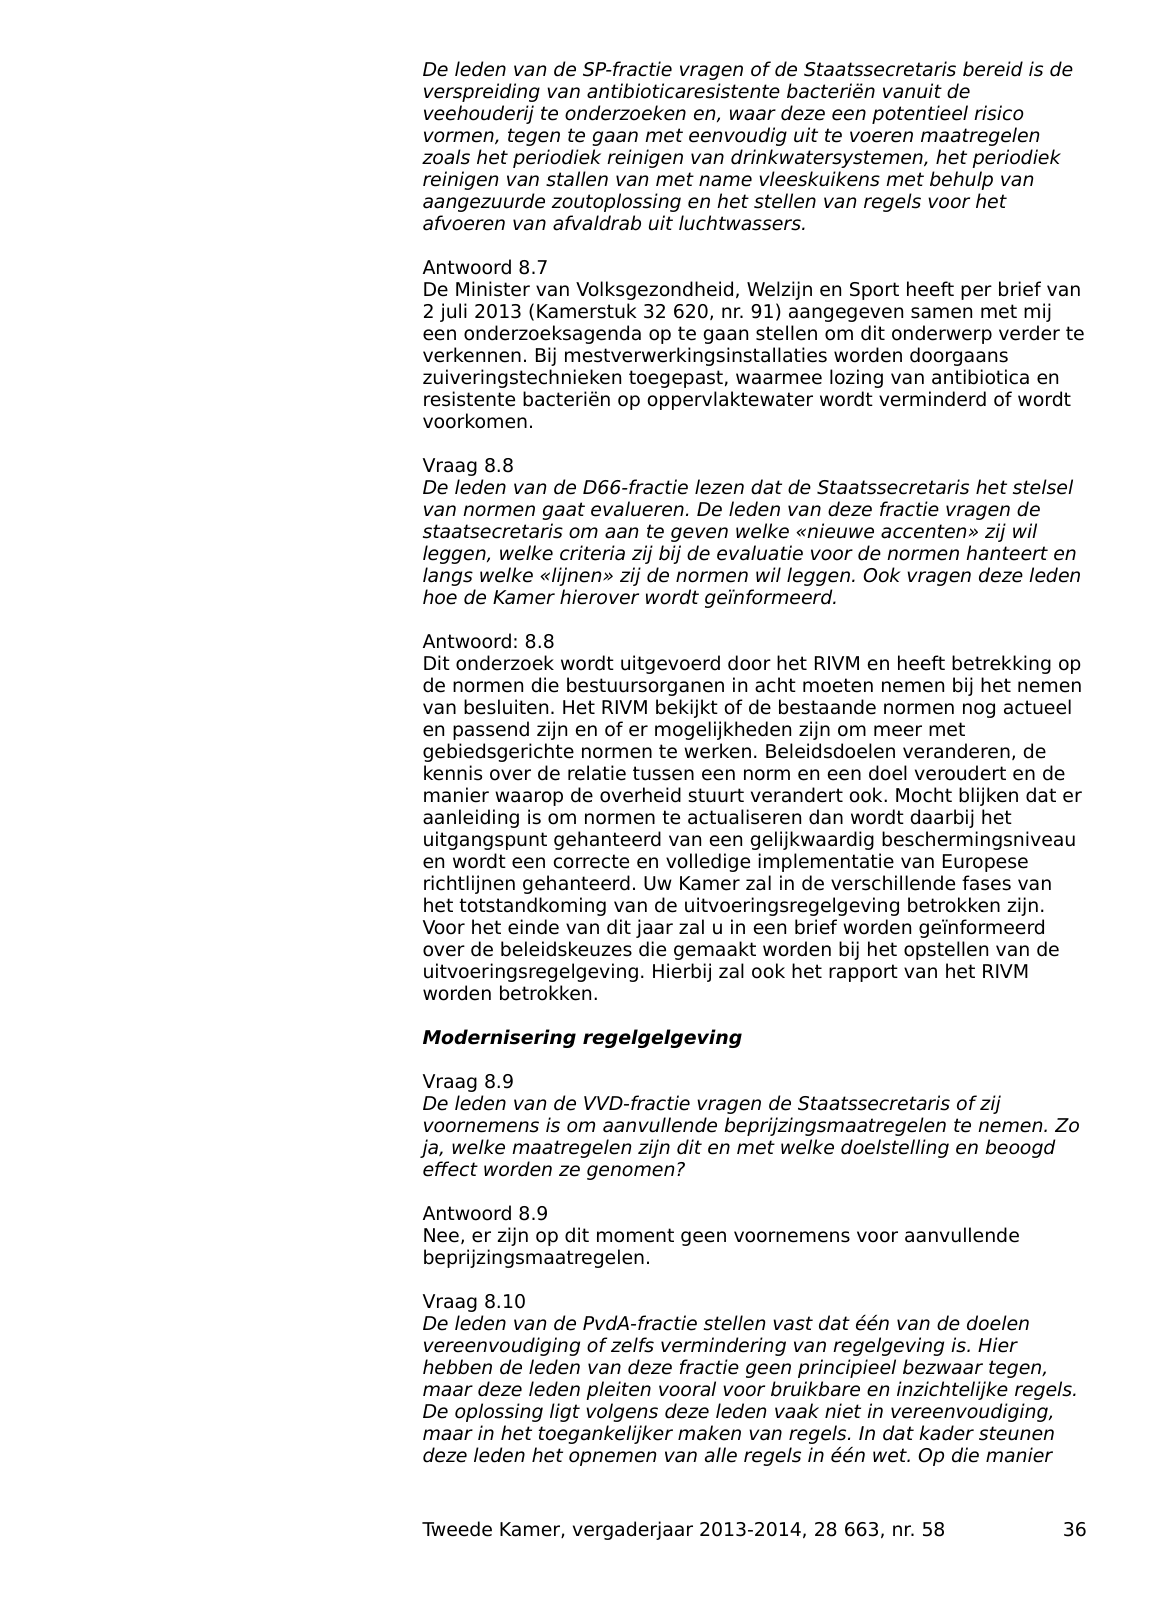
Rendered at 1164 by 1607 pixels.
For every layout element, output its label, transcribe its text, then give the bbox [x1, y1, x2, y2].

text De leden van de PvdA-fractie stellen vast dat één van de doelen vereenvoudiging of zelfs vermindering van regelgeving is. Hier hebben de leden van deze fractie geen principieel bezwaar tegen, maar deze leden pleiten vooral voor bruikbare en inzichtelijke regels. De oplossing ligt volgens deze leden vaak niet in vereenvoudiging, maar in het toegankelijker maken van regels. In dat kader steunen deze leden het opnemen van alle regels in één wet. Op die manier [422, 1313, 1087, 1467]
text De Minister van Volksgezondheid, Welzijn en Sport heeft per brief van 2 juli 2013 (Kamerstuk 32 620, nr. 91) aangegeven samen met mij een onderzoeksagenda op te gaan stellen om dit onderwerp verder te verkennen. Bij mestverwerkingsinstallaties worden doorgaans zuiveringstechnieken toegepast, waarmee lozing van antibiotica en resistente bacteriën op oppervlaktewater wordt verminderd of wordt voorkomen. [422, 279, 1087, 433]
text Dit onderzoek wordt uitgevoerd door het RIVM en heeft betrekking op de normen die bestuursorganen in acht moeten nemen bij het nemen van besluiten. Het RIVM bekijkt of de bestaande normen nog actueel en passend zijn en of er mogelijkheden zijn om meer met gebiedsgerichte normen te werken. Beleidsdoelen veranderen, de kennis over de relatie tussen een norm en een doel veroudert en de manier waarop de overheid stuurt verandert ook. Mocht blijken dat er aanleiding is om normen te actualiseren dan wordt daarbij het uitgangspunt gehanteerd van een gelijkwaardig beschermingsniveau en wordt een correcte en volledige implementatie van Europese richtlijnen gehanteerd. Uw Kamer zal in de verschillende fases van het totstandkoming van de uitvoeringsregelgeving betrokken zijn. Voor het einde van dit jaar zal u in een brief worden geïnformeerd over de beleidskeuzes die gemaakt worden bij het opstellen van de uitvoeringsregelgeving. Hierbij zal ook het rapport van het RIVM worden betrokken. [422, 653, 1087, 1005]
text Antwoord: 8.8 [422, 631, 1087, 653]
text Vraag 8.8 [422, 455, 1087, 477]
text Vraag 8.10 [422, 1291, 1087, 1313]
text Nee, er zijn op dit moment geen voornemens voor aanvullende beprijzingsmaatregelen. [422, 1225, 1087, 1269]
text De leden van de SP-fractie vragen of de Staatssecretaris bereid is de verspreiding van antibioticaresistente bacteriën vanuit de veehouderij te onderzoeken en, waar deze een potentieel risico vormen, tegen te gaan met eenvoudig uit te voeren maatregelen zoals het periodiek reinigen van drinkwatersystemen, het periodiek reinigen van stallen van met name vleeskuikens met behulp van aangezuurde zoutoplossing en het stellen van regels voor het afvoeren van afvaldrab uit luchtwassers. [422, 59, 1087, 235]
text Vraag 8.9 [422, 1071, 1087, 1093]
subtitle Modernisering regelgelgeving [422, 1027, 1087, 1049]
text Antwoord 8.9 [422, 1203, 1087, 1225]
text Antwoord 8.7 [422, 257, 1087, 279]
text De leden van de D66-fractie lezen dat de Staatssecretaris het stelsel van normen gaat evalueren. De leden van deze fractie vragen de staatsecretaris om aan te geven welke «nieuwe accenten» zij wil leggen, welke criteria zij bij de evaluatie voor de normen hanteert en langs welke «lijnen» zij de normen wil leggen. Ook vragen deze leden hoe de Kamer hierover wordt geïnformeerd. [422, 477, 1087, 609]
text De leden van de VVD-fractie vragen de Staatssecretaris of zij voornemens is om aanvullende beprijzingsmaatregelen te nemen. Zo ja, welke maatregelen zijn dit en met welke doelstelling en beoogd effect worden ze genomen? [422, 1093, 1087, 1181]
